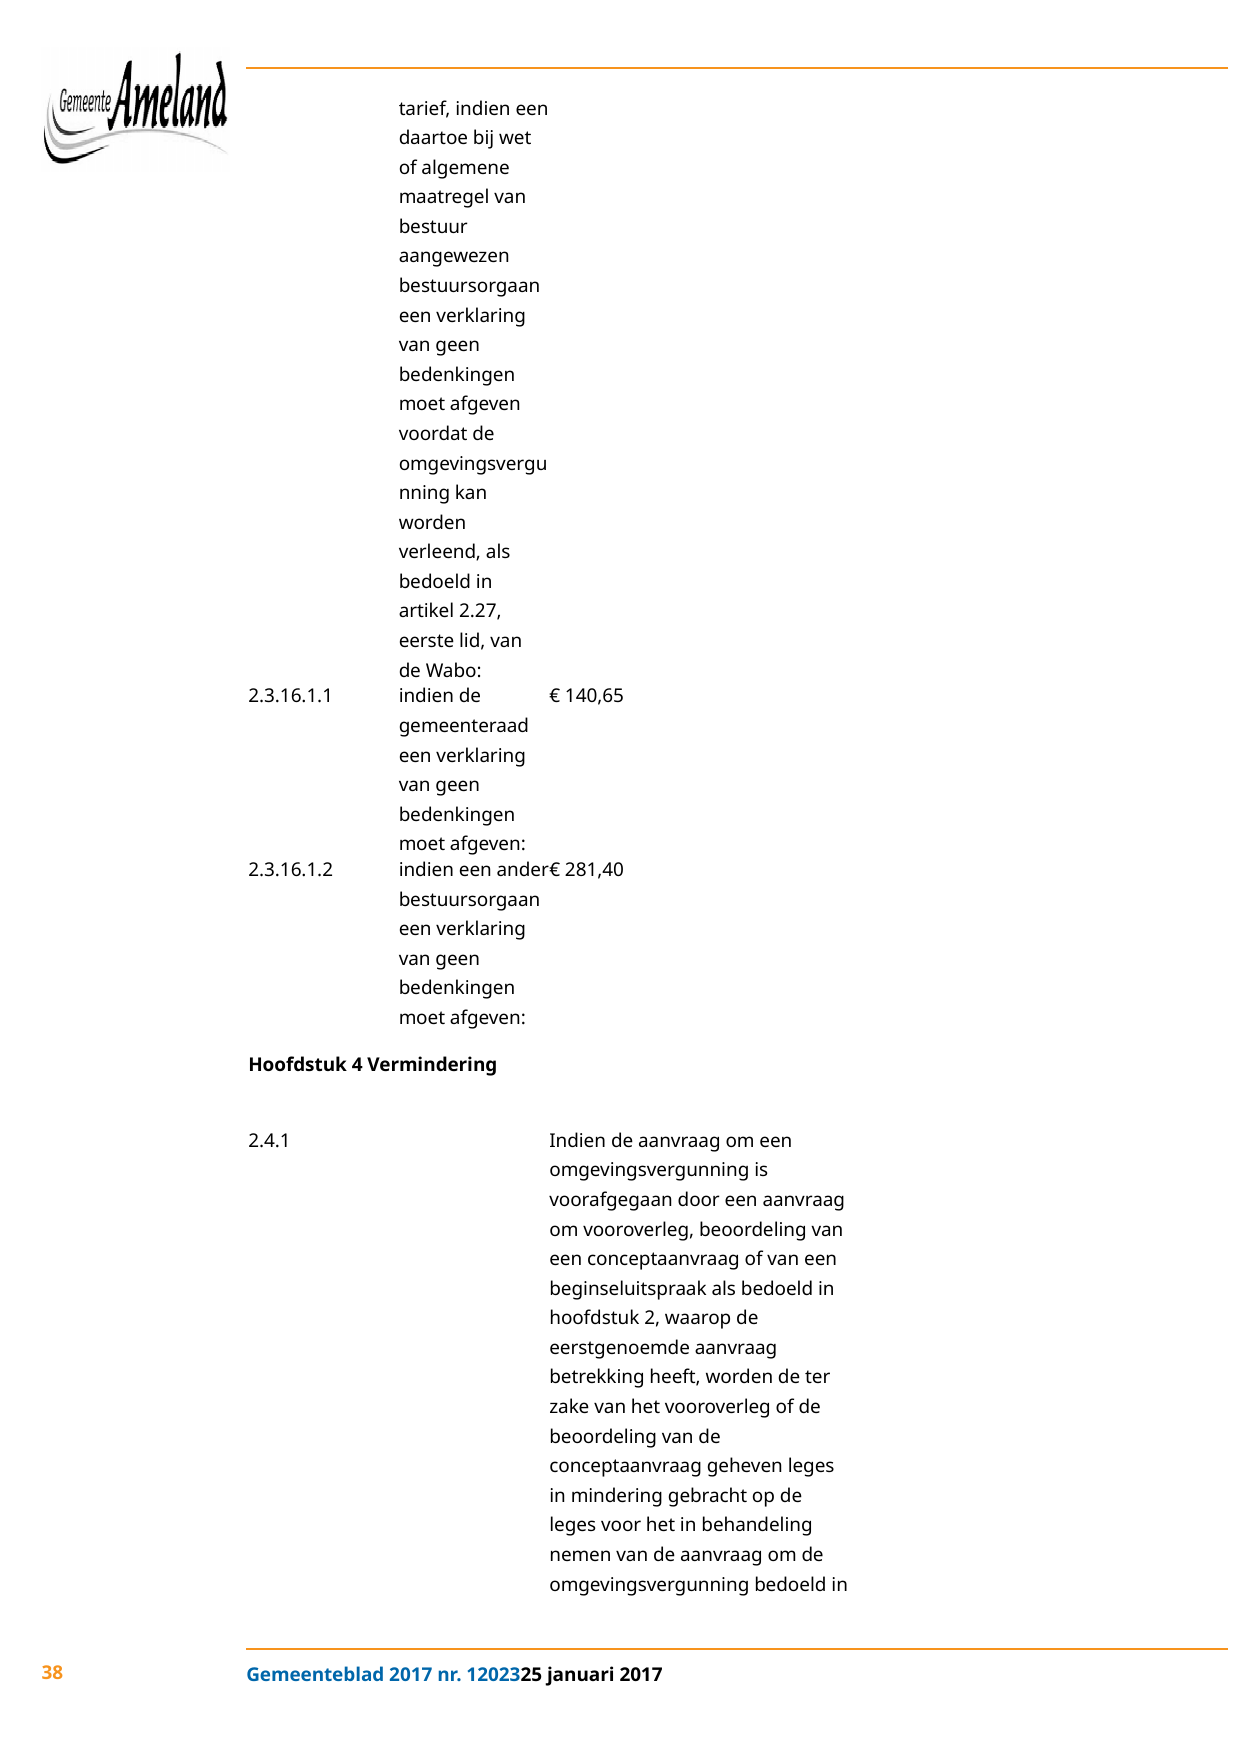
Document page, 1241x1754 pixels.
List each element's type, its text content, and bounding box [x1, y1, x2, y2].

table_cell [549, 95, 700, 683]
table_cell indien een ander bestuursorgaan een verklaring van geen bedenkingen moet afgeven: [399, 856, 549, 1030]
table_cell € 281,40 [549, 856, 700, 1030]
text Hoofdstuk 4 Vermindering [248, 1049, 1152, 1078]
table_cell 2.3.16.1.2 [248, 856, 398, 1030]
picture [41, 47, 231, 172]
table_cell 2.3.16.1.1 [248, 683, 398, 856]
table_cell indien de gemeenteraad een verklaring van geen bedenkingen moet afgeven: [399, 683, 549, 856]
table_header [850, 1127, 1152, 1596]
table_header Indien de aanvraag om een omgevingsvergunning is voorafgegaan door een aanvraag om vooroverleg, beoordeling van een conceptaanvraag of van een beginseluitspraak als bedoeld in hoofdstuk 2, waarop de eerstgenoemde aanvraag betrekking heeft, worden de ter zake van het vooroverleg of de beoordeling van de conceptaanvraag geheven leges in mindering gebracht op de leges voor het in behandeling nemen van de aanvraag om de omgevingsvergunning bedoeld in [549, 1127, 850, 1596]
table_cell tarief, indien een daartoe bij wet of algemene maatregel van bestuur aangewezen bestuursorgaan een verklaring van geen bedenkingen moet afgeven voordat de omgevingsvergunning kan worden verleend, als bedoeld in artikel 2.27, eerste lid, van de Wabo: [399, 95, 549, 683]
table_cell € 140,65 [549, 683, 700, 856]
table_cell [248, 95, 398, 683]
table_header 2.4.1 [248, 1127, 549, 1596]
